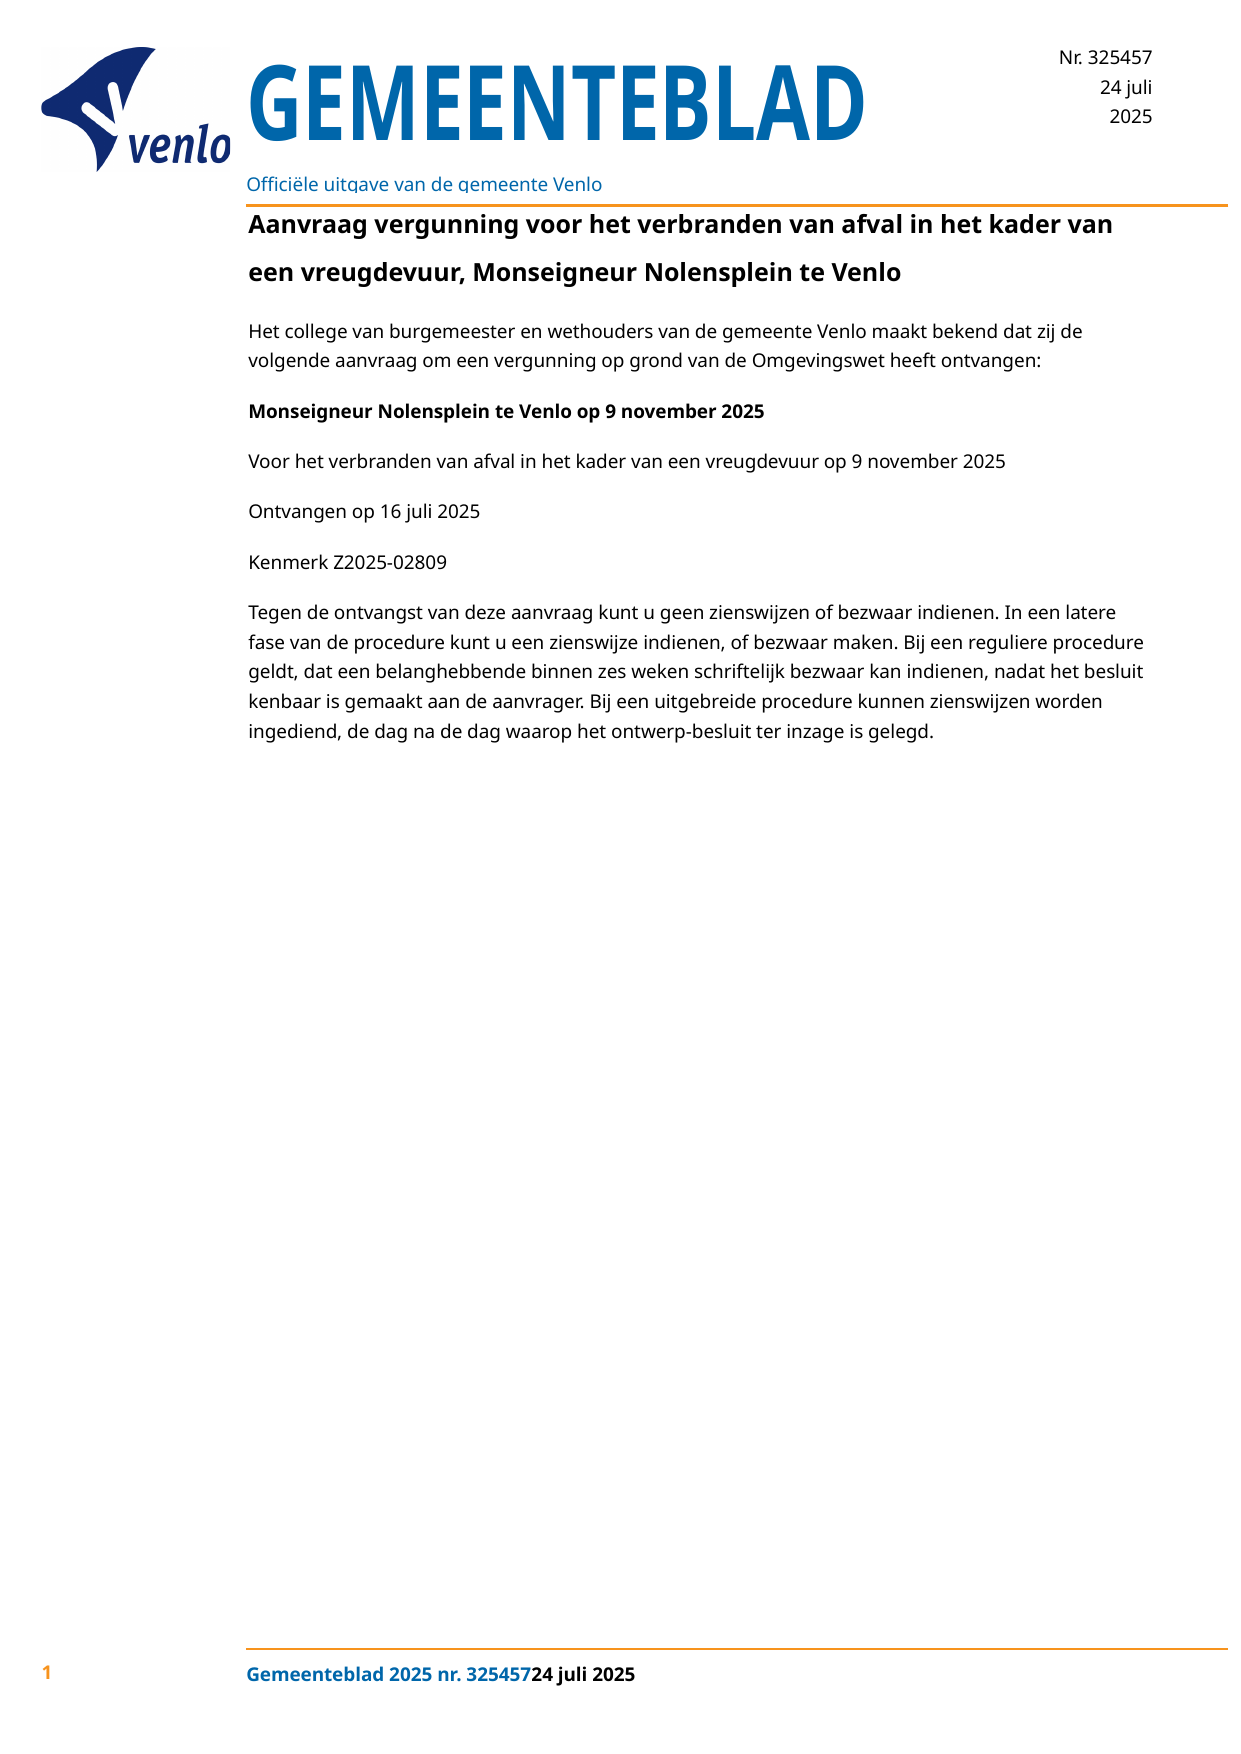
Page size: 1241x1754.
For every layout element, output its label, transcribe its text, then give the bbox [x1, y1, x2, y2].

text Tegen de ontvangst van deze aanvraag kunt u geen zienswijzen of bezwaar indienen. In een latere fase van de procedure kunt u een zienswijze indienen, of bezwaar maken. Bij een reguliere procedure geldt, dat een belanghebbende binnen zes weken schriftelijk bezwaar kan indienen, nadat het besluit kenbaar is gemaakt aan de aanvrager. Bij een uitgebreide procedure kunnen zienswijzen worden ingediend, de dag na de dag waarop het ontwerp-besluit ter inzage is gelegd. [248, 599, 1152, 744]
text Aanvraag vergunning voor het verbranden van afval in het kader van een vreugdevuur, Monseigneur Nolensplein te Venlo [248, 207, 1152, 288]
text Voor het verbranden van afval in het kader van een vreugdevuur op 9 november 2025 [248, 448, 1152, 474]
text Kenmerk Z2025-02809 [248, 549, 1152, 575]
text Monseigneur Nolensplein te Venlo op 9 november 2025 [248, 398, 1152, 424]
text Ontvangen op 16 juli 2025 [248, 499, 1152, 524]
text Het college van burgemeester en wethouders van de gemeente Venlo maakt bekend dat zij de volgende aanvraag om een vergunning op grond van de Omgevingswet heeft ontvangen: [248, 318, 1152, 373]
picture [41, 47, 231, 172]
